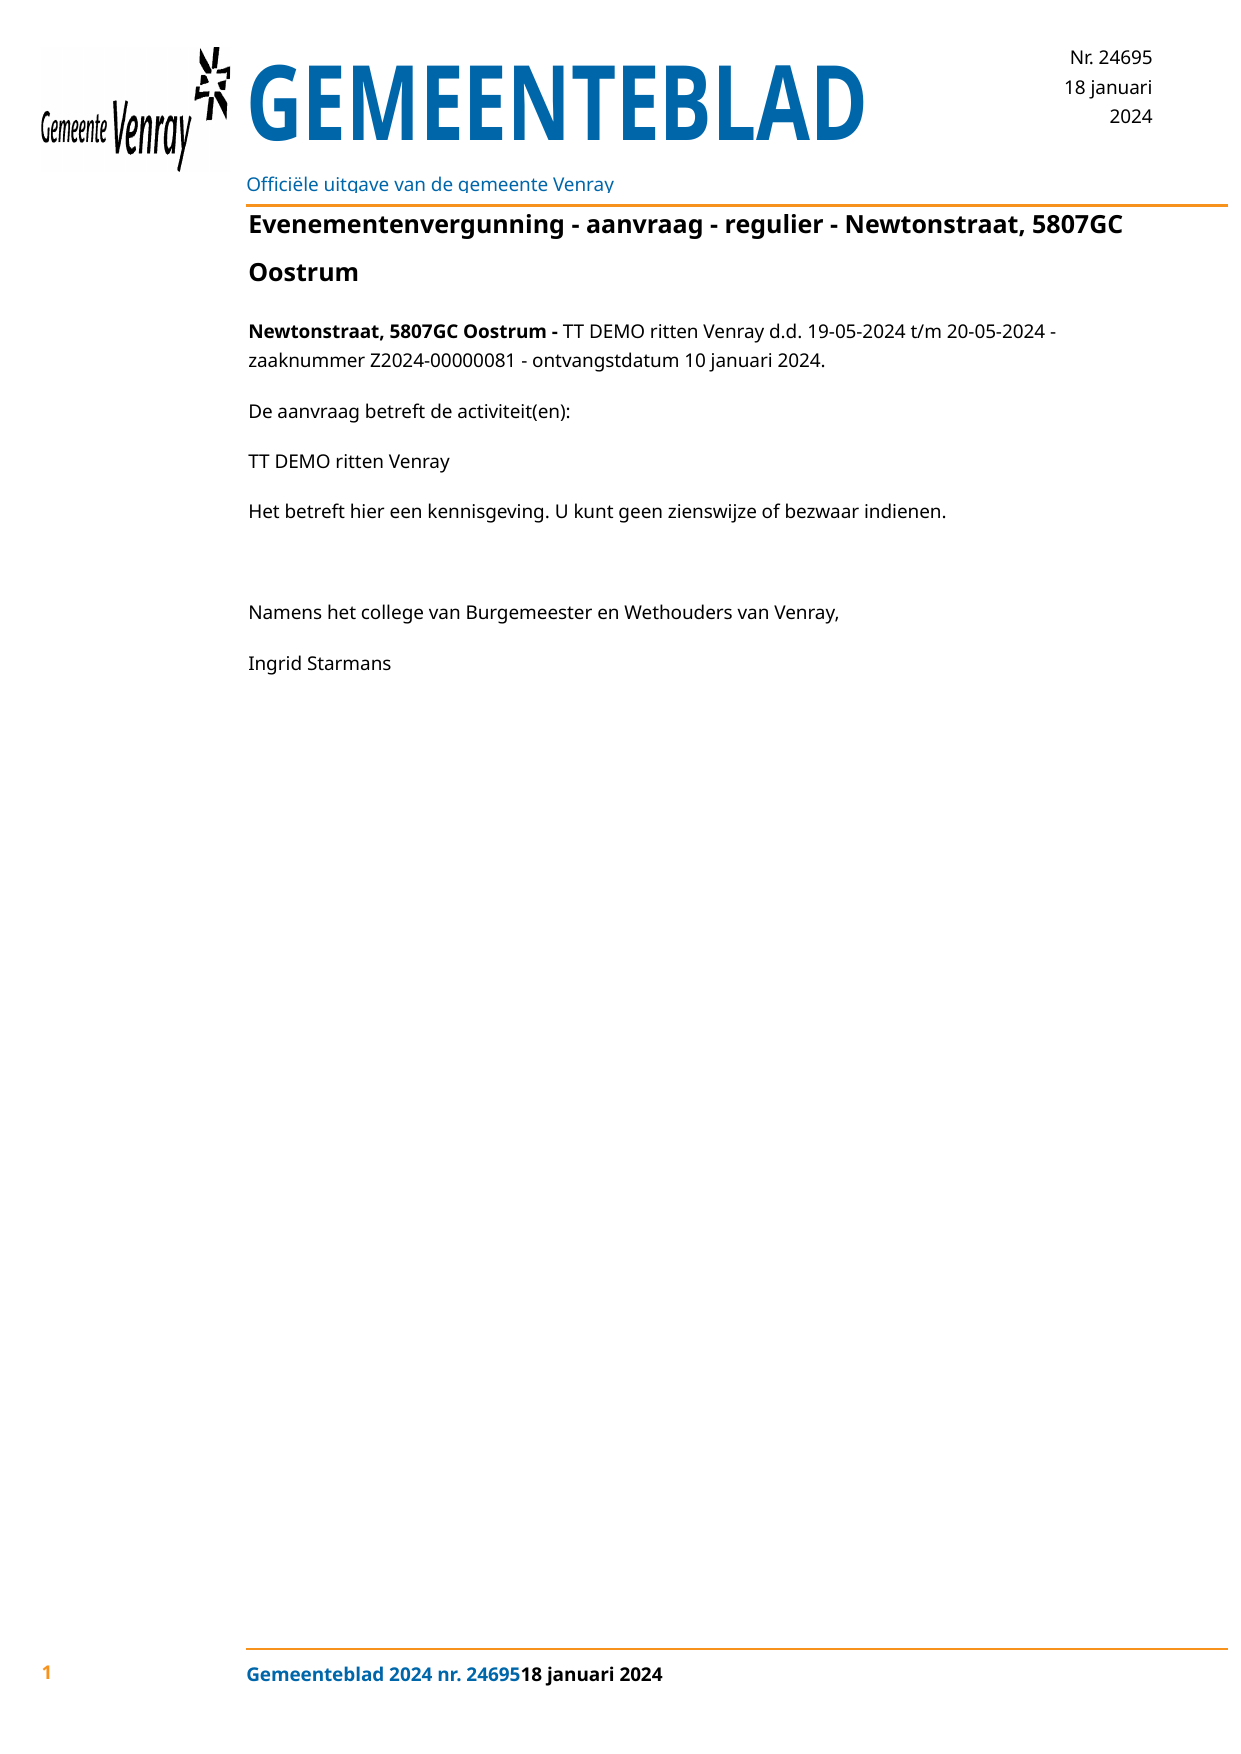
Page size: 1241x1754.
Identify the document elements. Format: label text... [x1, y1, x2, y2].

text Evenementenvergunning - aanvraag - regulier - Newtonstraat, 5807GC Oostrum [248, 207, 1152, 288]
text Ingrid Starmans [248, 650, 1152, 676]
picture [41, 47, 231, 172]
text Het betreft hier een kennisgeving. U kunt geen zienswijze of bezwaar indienen. [248, 499, 1152, 524]
text Newtonstraat, 5807GC Oostrum - TT DEMO ritten Venray d.d. 19-05-2024 t/m 20-05-2024 - zaaknummer Z2024-00000081 - ontvangstdatum 10 januari 2024. [248, 318, 1152, 373]
text Namens het college van Burgemeester en Wethouders van Venray, [248, 599, 1152, 625]
text TT DEMO ritten Venray [248, 448, 1152, 474]
text De aanvraag betreft de activiteit(en): [248, 398, 1152, 424]
